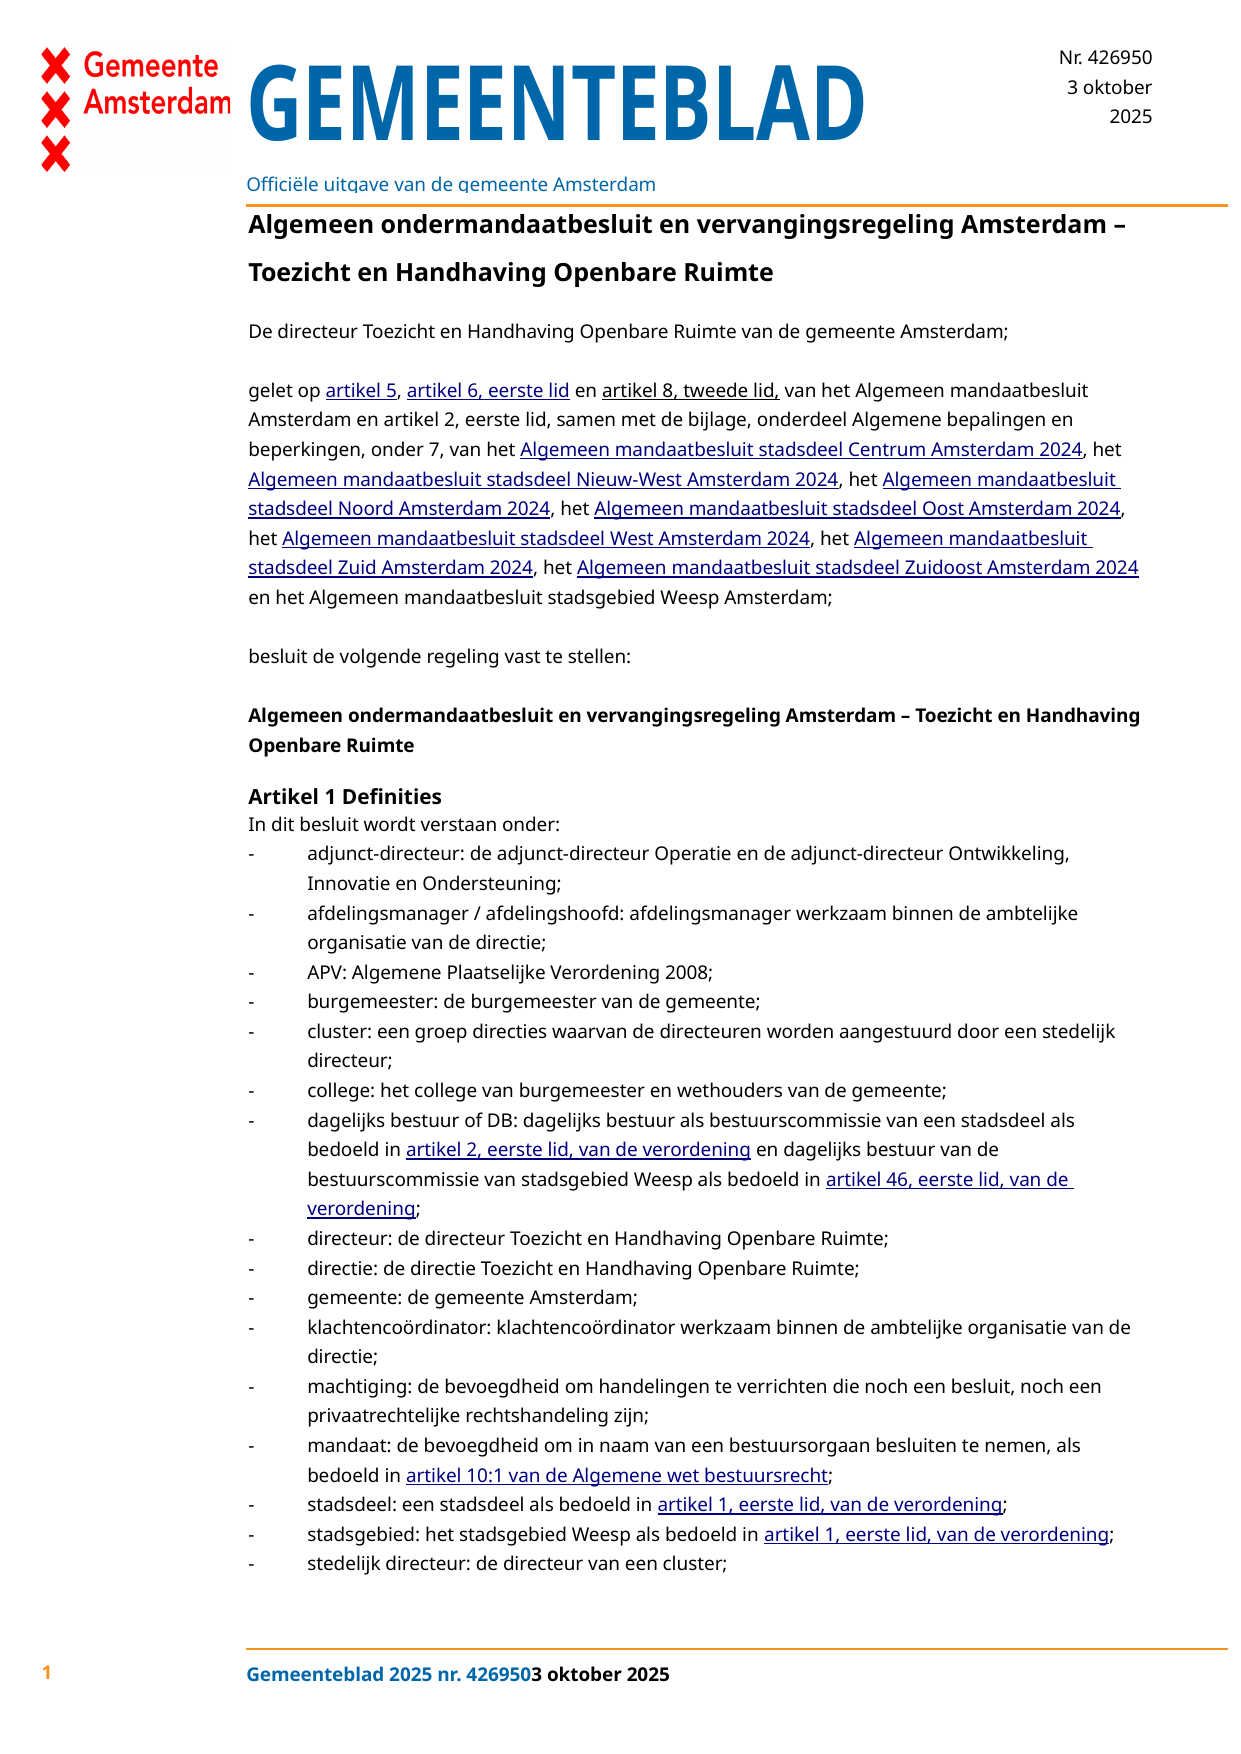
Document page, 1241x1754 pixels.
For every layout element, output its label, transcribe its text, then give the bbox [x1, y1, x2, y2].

text Algemeen ondermandaatbesluit en vervangingsregeling Amsterdam – Toezicht en Handhaving Openbare Ruimte [248, 207, 1152, 288]
list stadsgebied: het stadsgebied Weesp als bedoeld in artikel 1, eerste lid, van de verordening; [248, 1521, 1152, 1547]
list gemeente: de gemeente Amsterdam; [248, 1284, 1152, 1310]
list directeur: de directeur Toezicht en Handhaving Openbare Ruimte; [248, 1225, 1152, 1251]
text gelet op artikel 5, artikel 6, eerste lid en artikel 8, tweede lid, van het Algemeen mandaatbesluit Amsterdam en artikel 2, eerste lid, samen met de bijlage, onderdeel Algemene bepalingen en beperkingen, onder 7, van het Algemeen mandaatbesluit stadsdeel Centrum Amsterdam 2024, het Algemeen mandaatbesluit stadsdeel Nieuw-West Amsterdam 2024, het Algemeen mandaatbesluit stadsdeel Noord Amsterdam 2024, het Algemeen mandaatbesluit stadsdeel Oost Amsterdam 2024, het Algemeen mandaatbesluit stadsdeel West Amsterdam 2024, het Algemeen mandaatbesluit stadsdeel Zuid Amsterdam 2024, het Algemeen mandaatbesluit stadsdeel Zuidoost Amsterdam 2024 en het Algemeen mandaatbesluit stadsgebied Weesp Amsterdam; [248, 377, 1152, 610]
list dagelijks bestuur of DB: dagelijks bestuur als bestuurscommissie van een stadsdeel als bedoeld in artikel 2, eerste lid, van de verordening en dagelijks bestuur van de bestuurscommissie van stadsgebied Weesp als bedoeld in artikel 46, eerste lid, van de verordening; [248, 1107, 1152, 1221]
list APV: Algemene Plaatselijke Verordening 2008; [248, 959, 1152, 984]
list afdelingsmanager / afdelingshoofd: afdelingsmanager werkzaam binnen de ambtelijke organisatie van de directie; [248, 900, 1152, 955]
list burgemeester: de burgemeester van de gemeente; [248, 988, 1152, 1014]
list cluster: een groep directies waarvan de directeuren worden aangestuurd door een stedelijk directeur; [248, 1018, 1152, 1073]
list stadsdeel: een stadsdeel als bedoeld in artikel 1, eerste lid, van de verordening; [248, 1491, 1152, 1517]
text Artikel 1 Definities [248, 782, 1152, 811]
list stedelijk directeur: de directeur van een cluster; [248, 1551, 1152, 1576]
list klachtencoördinator: klachtencoördinator werkzaam binnen de ambtelijke organisatie van de directie; [248, 1314, 1152, 1369]
list mandaat: de bevoegdheid om in naam van een bestuursorgaan besluiten te nemen, als bedoeld in artikel 10:1 van de Algemene wet bestuursrecht; [248, 1432, 1152, 1487]
picture [41, 47, 231, 172]
list directie: de directie Toezicht en Handhaving Openbare Ruimte; [248, 1255, 1152, 1280]
text In dit besluit wordt verstaan onder: [248, 811, 1152, 837]
text besluit de volgende regeling vast te stellen: [248, 643, 1152, 669]
list adjunct-directeur: de adjunct-directeur Operatie en de adjunct-directeur Ontwikkeling, Innovatie en Ondersteuning; [248, 841, 1152, 896]
list college: het college van burgemeester en wethouders van de gemeente; [248, 1077, 1152, 1103]
text Algemeen ondermandaatbesluit en vervangingsregeling Amsterdam – Toezicht en Handhaving Openbare Ruimte [248, 702, 1152, 758]
list machtiging: de bevoegdheid om handelingen te verrichten die noch een besluit, noch een privaatrechtelijke rechtshandeling zijn; [248, 1373, 1152, 1428]
text De directeur Toezicht en Handhaving Openbare Ruimte van de gemeente Amsterdam; [248, 318, 1152, 344]
